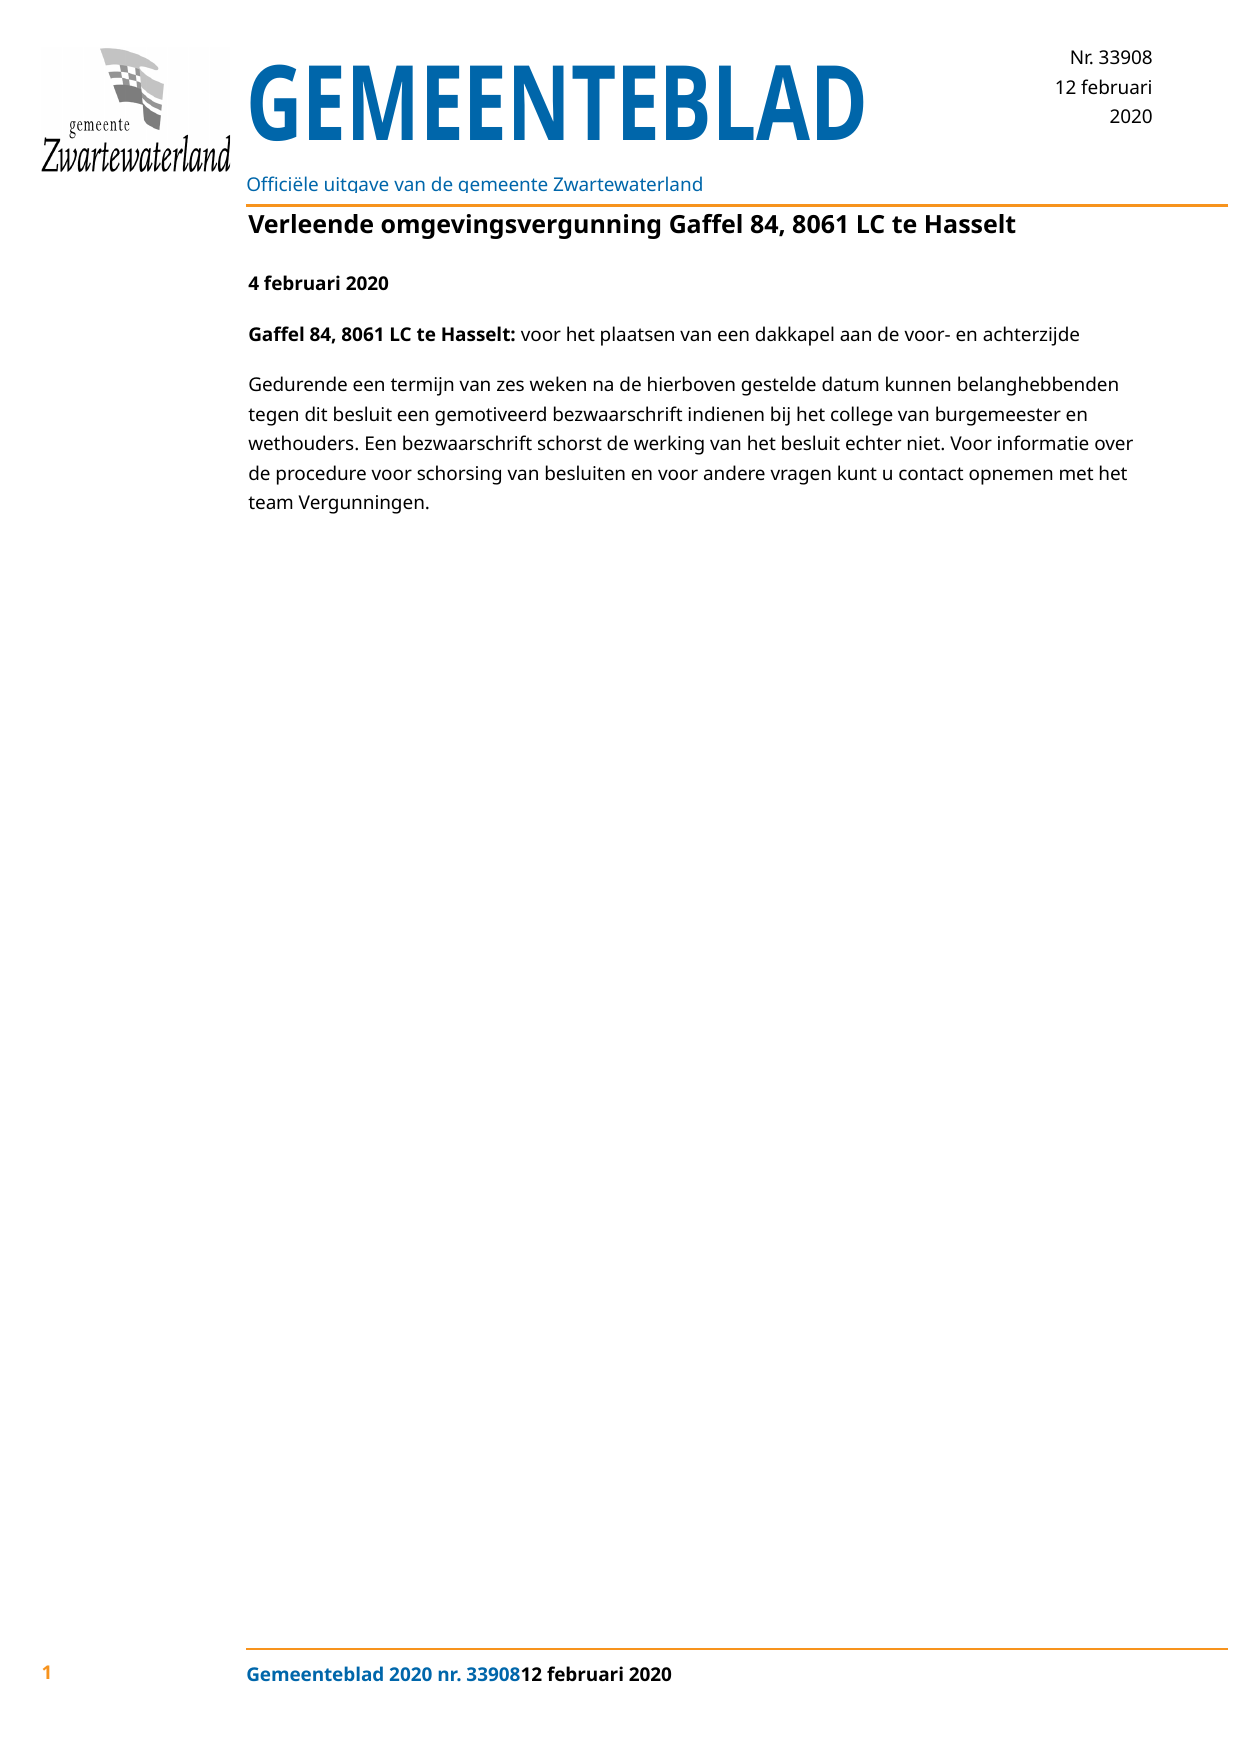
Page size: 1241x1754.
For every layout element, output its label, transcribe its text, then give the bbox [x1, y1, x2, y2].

text Gaffel 84, 8061 LC te Hasselt: voor het plaatsen van een dakkapel aan de voor- en achterzijde [248, 321, 1152, 346]
text 4 februari 2020 [248, 270, 1152, 296]
text Verleende omgevingsvergunning Gaffel 84, 8061 LC te Hasselt [248, 207, 1152, 241]
picture [41, 47, 231, 172]
text Gedurende een termijn van zes weken na de hierboven gestelde datum kunnen belanghebbenden tegen dit besluit een gemotiveerd bezwaarschrift indienen bij het college van burgemeester en wethouders. Een bezwaarschrift schorst de werking van het besluit echter niet. Voor informatie over de procedure voor schorsing van besluiten en voor andere vragen kunt u contact opnemen met het team Vergunningen. [248, 371, 1152, 515]
